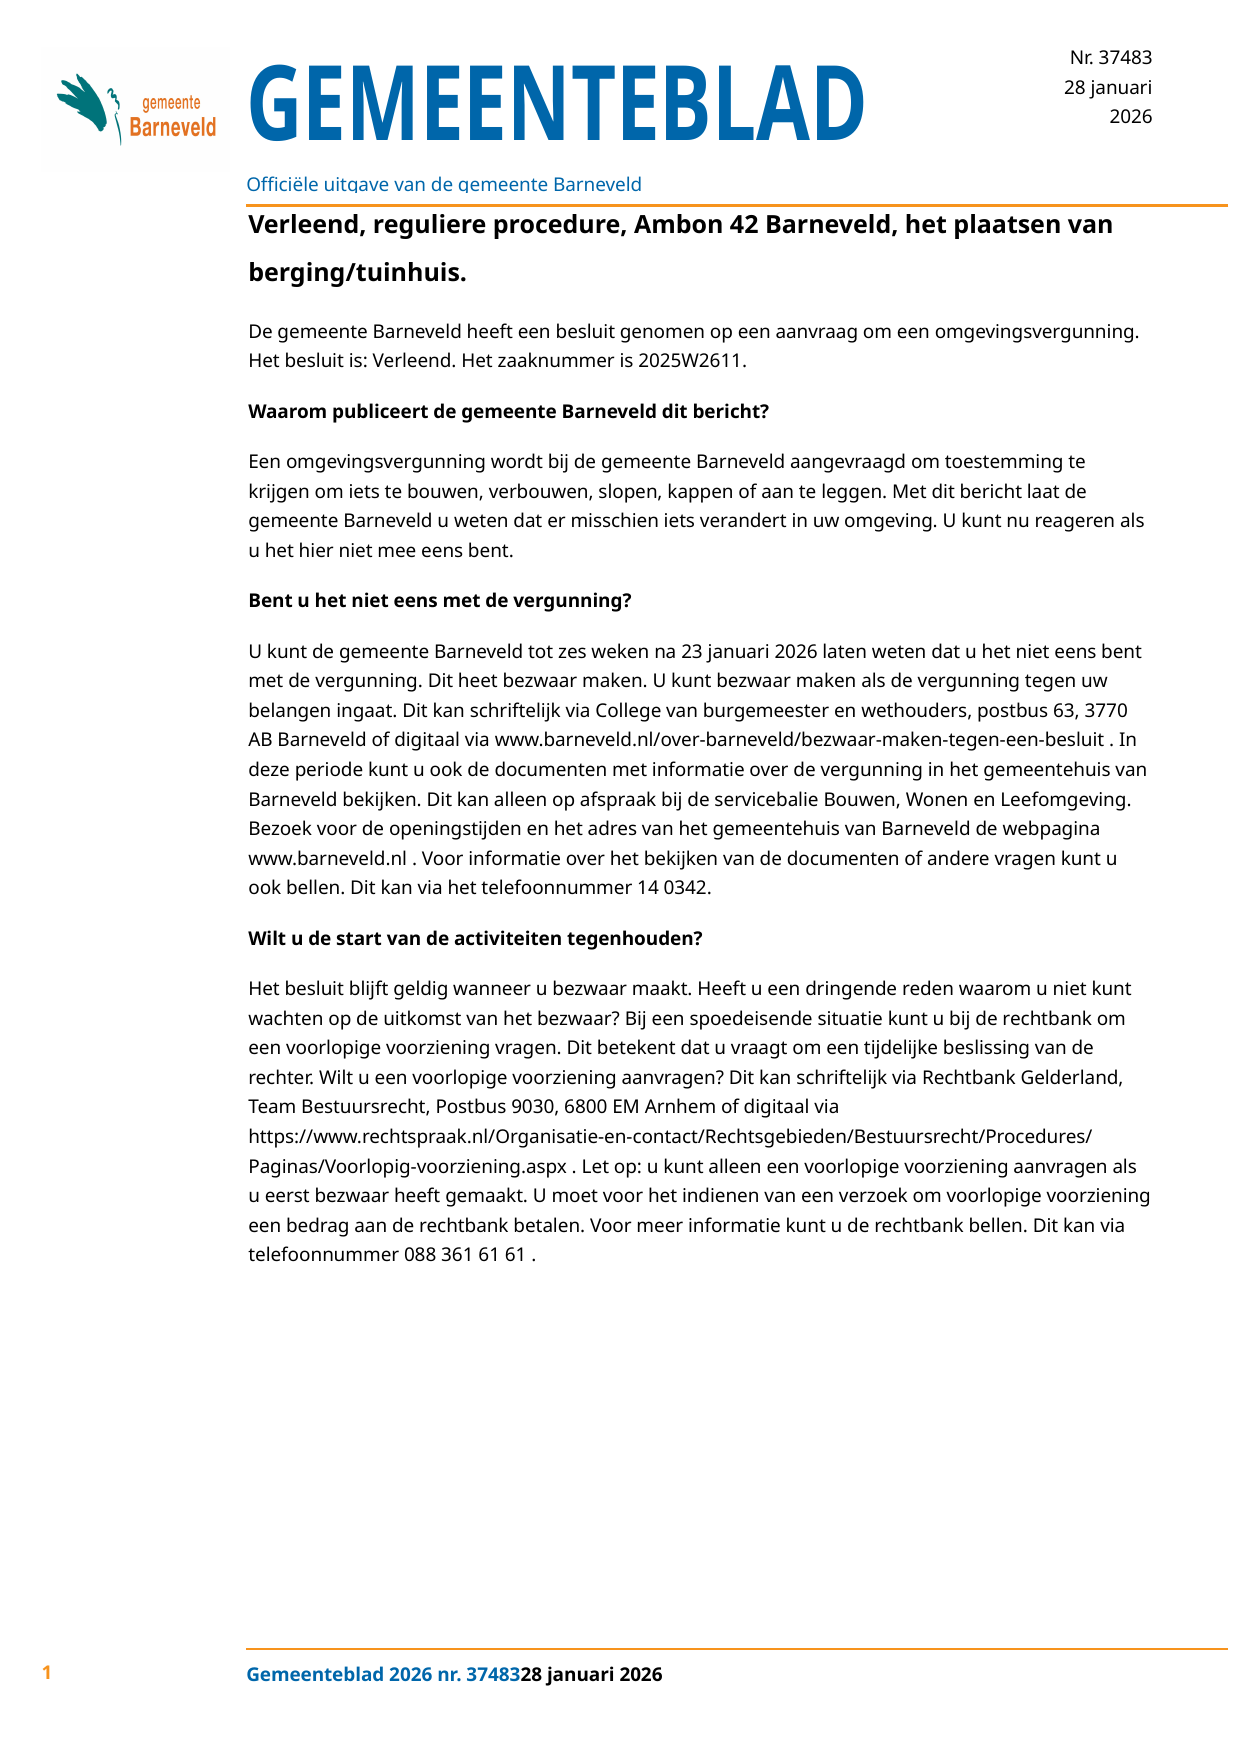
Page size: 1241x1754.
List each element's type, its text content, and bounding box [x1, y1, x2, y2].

text Een omgevingsvergunning wordt bij de gemeente Barneveld aangevraagd om toestemming te krijgen om iets te bouwen, verbouwen, slopen, kappen of aan te leggen. Met dit bericht laat de gemeente Barneveld u weten dat er misschien iets verandert in uw omgeving. U kunt nu reageren als u het hier niet mee eens bent. [248, 448, 1152, 563]
picture [41, 47, 231, 172]
text Wilt u de start van de activiteiten tegenhouden? [248, 925, 1152, 951]
text U kunt de gemeente Barneveld tot zes weken na 23 januari 2026 laten weten dat u het niet eens bent met de vergunning. Dit heet bezwaar maken. U kunt bezwaar maken als de vergunning tegen uw belangen ingaat. Dit kan schriftelijk via College van burgemeester en wethouders, postbus 63, 3770 AB Barneveld of digitaal via www.barneveld.nl/over-barneveld/bezwaar-maken-tegen-een-besluit . In deze periode kunt u ook de documenten met informatie over de vergunning in het gemeentehuis van Barneveld bekijken. Dit kan alleen op afspraak bij de servicebalie Bouwen, Wonen en Leefomgeving. Bezoek voor de openingstijden en het adres van het gemeentehuis van Barneveld de webpagina www.barneveld.nl . Voor informatie over het bekijken van de documenten of andere vragen kunt u ook bellen. Dit kan via het telefoonnummer 14 0342. [248, 638, 1152, 900]
text Bent u het niet eens met de vergunning? [248, 587, 1152, 613]
text De gemeente Barneveld heeft een besluit genomen op een aanvraag om een omgevingsvergunning. Het besluit is: Verleend. Het zaaknummer is 2025W2611. [248, 318, 1152, 373]
text Verleend, reguliere procedure, Ambon 42 Barneveld, het plaatsen van berging/tuinhuis. [248, 207, 1152, 288]
text Waarom publiceert de gemeente Barneveld dit bericht? [248, 398, 1152, 424]
text Het besluit blijft geldig wanneer u bezwaar maakt. Heeft u een dringende reden waarom u niet kunt wachten op de uitkomst van het bezwaar? Bij een spoedeisende situatie kunt u bij de rechtbank om een voorlopige voorziening vragen. Dit betekent dat u vraagt om een tijdelijke beslissing van de rechter. Wilt u een voorlopige voorziening aanvragen? Dit kan schriftelijk via Rechtbank Gelderland, Team Bestuursrecht, Postbus 9030, 6800 EM Arnhem of digitaal via https://www.rechtspraak.nl/Organisatie-en-contact/Rechtsgebieden/Bestuursrecht/Procedures/Paginas/Voorlopig-voorziening.aspx . Let op: u kunt alleen een voorlopige voorziening aanvragen als u eerst bezwaar heeft gemaakt. U moet voor het indienen van een verzoek om voorlopige voorziening een bedrag aan de rechtbank betalen. Voor meer informatie kunt u de rechtbank bellen. Dit kan via telefoonnummer 088 361 61 61 . [248, 975, 1152, 1267]
